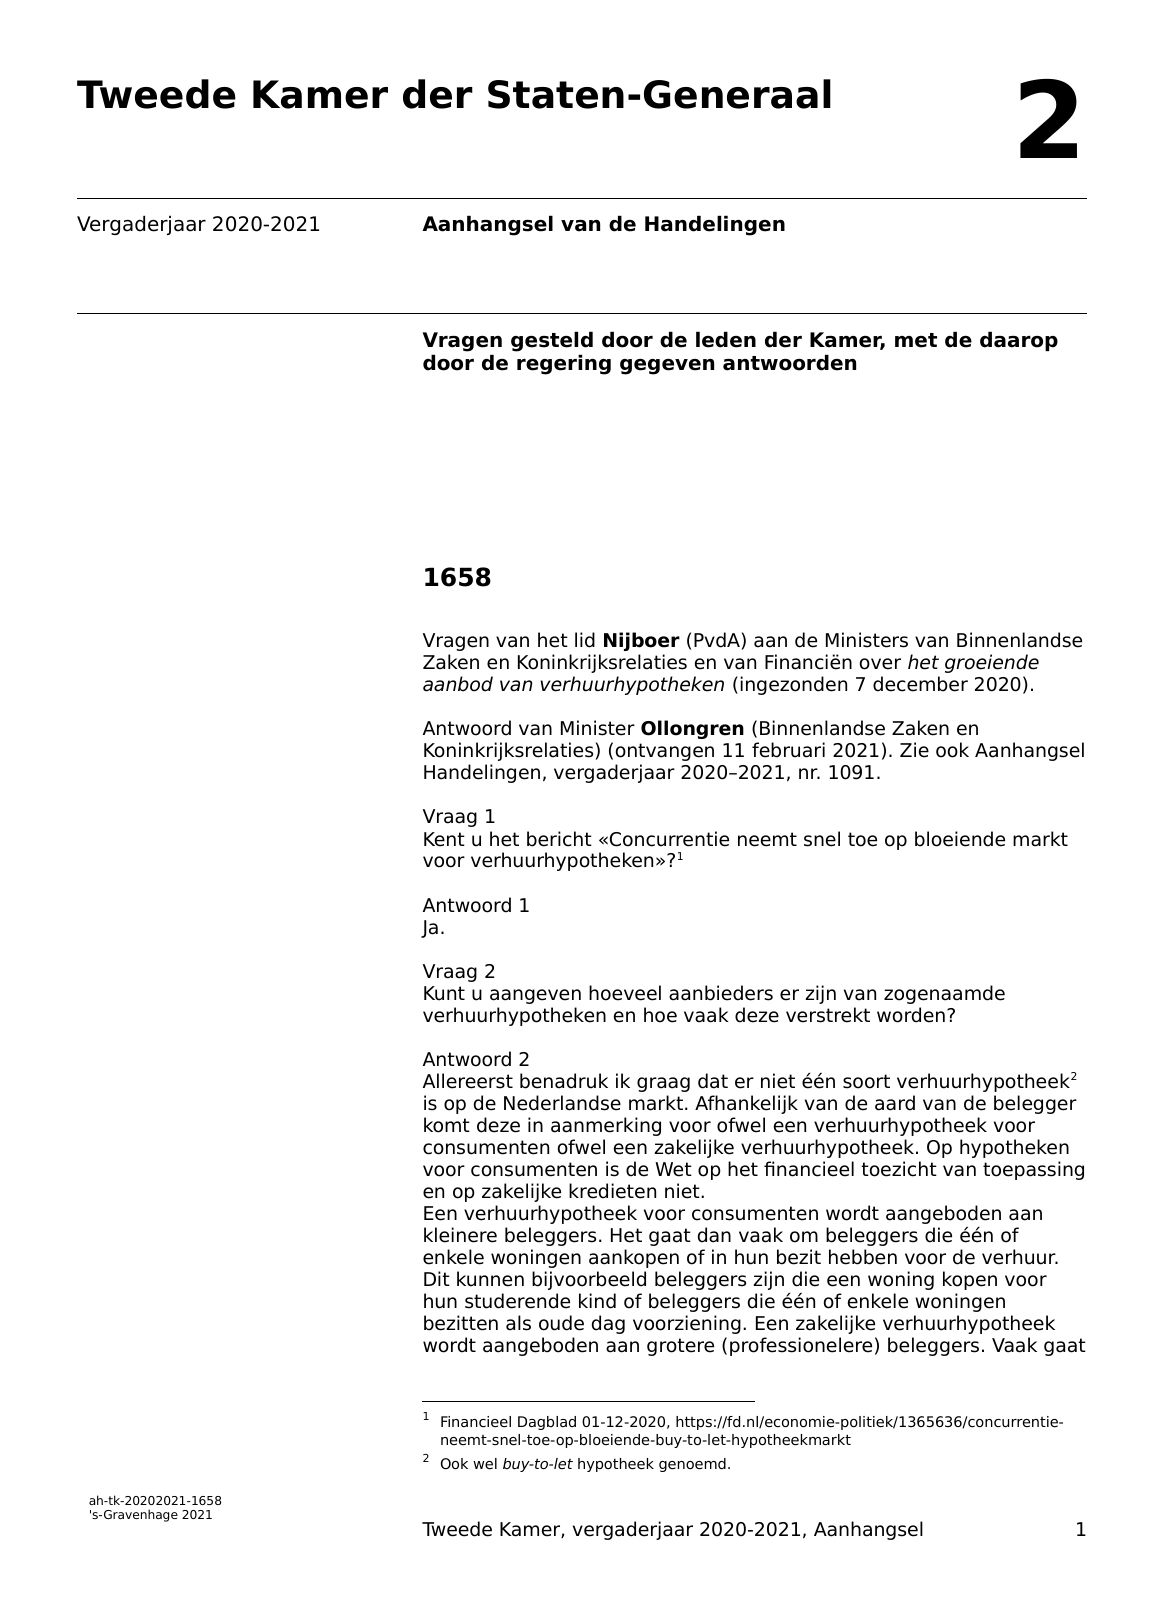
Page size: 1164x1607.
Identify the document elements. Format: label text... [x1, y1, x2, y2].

text Vraag 2 [422, 961, 1087, 983]
text Een verhuurhypotheek voor consumenten wordt aangeboden aan kleinere beleggers. Het gaat dan vaak om beleggers die één of enkele woningen aankopen of in hun bezit hebben voor de verhuur. Dit kunnen bijvoorbeeld beleggers zijn die een woning kopen voor hun studerende kind of beleggers die één of enkele woningen bezitten als oude dag voorziening. Een zakelijke verhuurhypotheek wordt aangeboden aan grotere (professionelere) beleggers. Vaak gaat [422, 1203, 1087, 1357]
text Ook wel buy-to-let hypotheek genoemd. [422, 1452, 1087, 1474]
text Kent u het bericht «Concurrentie neemt snel toe op bloeiende markt voor verhuurhypotheken»? [422, 828, 1087, 872]
table_cell Vergaderjaar 2020-2021 [77, 199, 422, 313]
text Vraag 1 [422, 806, 1087, 828]
table_header Tweede Kamer der Staten-Generaal [77, 59, 886, 198]
text Antwoord 1 [422, 894, 1087, 917]
text ah-tk-20202021-1658 [88, 1494, 323, 1508]
text Allereerst benadruk ik graag dat er niet één soort verhuurhypotheek is op de Nederlandse markt. Afhankelijk van de aard van de belegger komt deze in aanmerking voor ofwel een verhuurhypotheek voor consumenten ofwel een zakelijke verhuurhypotheek. Op hypotheken voor consumenten is de Wet op het financieel toezicht van toepassing en op zakelijke kredieten niet. [422, 1071, 1087, 1203]
table_header 2 [886, 59, 1087, 198]
table_cell [77, 314, 422, 375]
text Kunt u aangeven hoeveel aanbieders er zijn van zogenaamde verhuurhypotheken en hoe vaak deze verstrekt worden? [422, 983, 1087, 1027]
text Antwoord van Minister Ollongren (Binnenlandse Zaken en Koninkrijksrelaties) (ontvangen 11 februari 2021). Zie ook Aanhangsel Handelingen, vergaderjaar 2020–2021, nr. 1091. [422, 718, 1087, 784]
text Financieel Dagblad 01-12-2020, https://fd.nl/economie-politiek/1365636/concurrentie-neemt-snel-toe-op-bloeiende-buy-to-let-hypotheekmarkt [422, 1410, 1087, 1449]
text Vragen van het lid Nijboer (PvdA) aan de Ministers van Binnenlandse Zaken en Koninkrijksrelaties en van Financiën over het groeiende aanbod van verhuurhypotheken (ingezonden 7 december 2020). [422, 630, 1087, 696]
table_cell Aanhangsel van de Handelingen [422, 199, 1087, 313]
text Antwoord 2 [422, 1049, 1087, 1071]
text 1658 [422, 563, 1087, 592]
table_cell Vragen gesteld door de leden der Kamer, met de daarop door de regering gegeven antwoorden [422, 314, 1087, 375]
text Ja. [422, 917, 1087, 938]
text 's-Gravenhage 2021 [88, 1508, 323, 1522]
